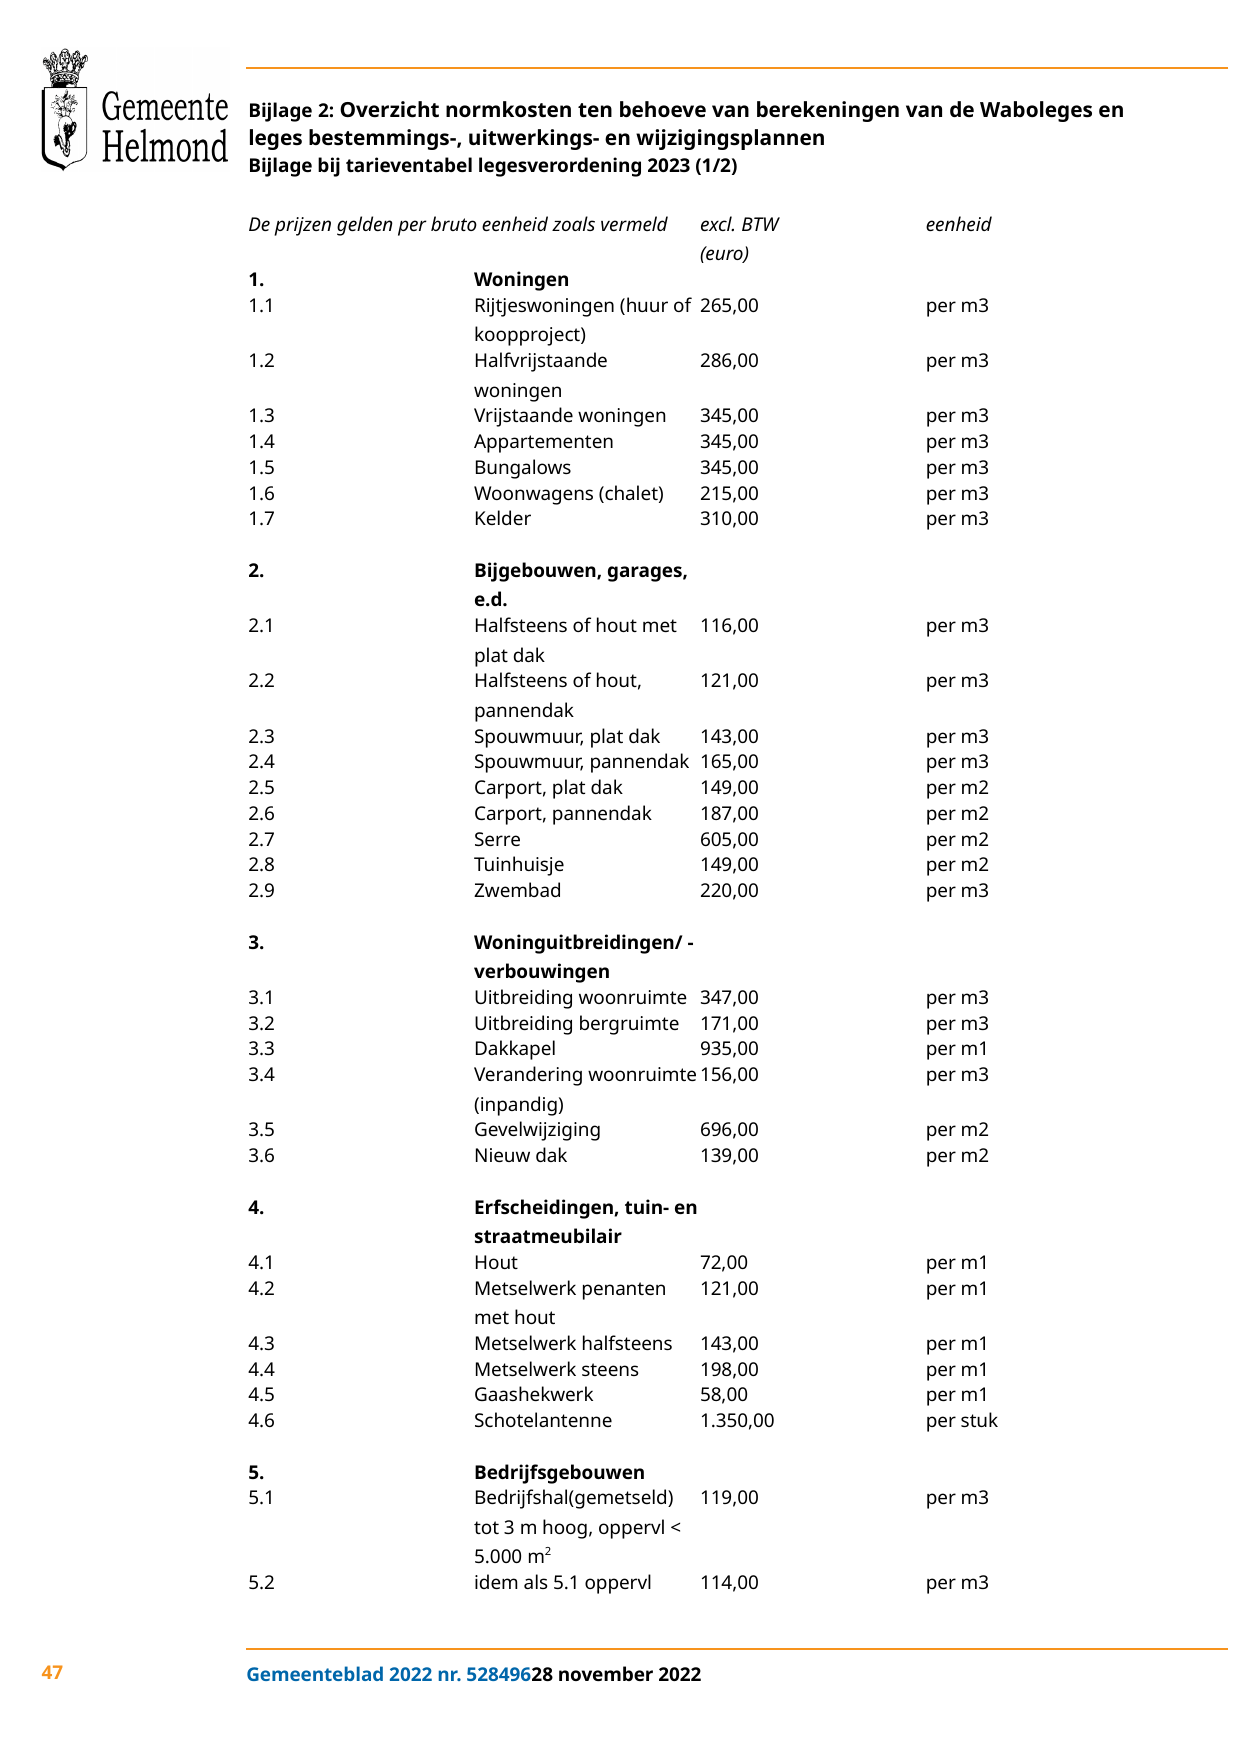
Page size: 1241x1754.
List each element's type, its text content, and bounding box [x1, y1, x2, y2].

table_cell 1.3 [248, 403, 474, 428]
table_cell 1.2 [248, 348, 474, 403]
table_cell 5.2 [248, 1570, 474, 1595]
table_cell Vrijstaande woningen [474, 403, 700, 428]
table_cell Carport, pannendak [474, 800, 700, 826]
table_cell 114,00 [700, 1570, 926, 1595]
table_cell [700, 1168, 926, 1194]
table_cell 171,00 [700, 1010, 926, 1036]
table_cell [474, 903, 700, 929]
table_cell per m3 [926, 1061, 1152, 1117]
table_cell 4.6 [248, 1408, 474, 1433]
table_cell 345,00 [700, 429, 926, 454]
table_cell 2.8 [248, 852, 474, 877]
table_cell 1.4 [248, 429, 474, 454]
table_cell Serre [474, 826, 700, 852]
table_cell per m2 [926, 852, 1152, 877]
table_cell 149,00 [700, 775, 926, 800]
table_cell [926, 929, 1152, 984]
table_cell 935,00 [700, 1036, 926, 1061]
table_cell 5. [248, 1459, 474, 1484]
table_cell Bijgebouwen, garages, e.d. [474, 557, 700, 612]
table_cell Tuinhuisje [474, 852, 700, 877]
table_cell per m3 [926, 1485, 1152, 1569]
table_cell Gevelwijziging [474, 1117, 700, 1142]
text Bijlage 2: Overzicht normkosten ten behoeve van berekeningen van de Waboleges en leges bestemmings-, uitwerkings- en wijzigingsplannen [248, 95, 1152, 152]
table_cell [700, 1459, 926, 1484]
table_cell 2. [248, 557, 474, 612]
table_cell 121,00 [700, 668, 926, 723]
table_cell 4.2 [248, 1275, 474, 1330]
table_cell Appartementen [474, 429, 700, 454]
table_cell per m2 [926, 826, 1152, 852]
table_header excl. BTW (euro) [700, 211, 926, 266]
table_cell idem als 5.1 oppervl [474, 1570, 700, 1595]
table_cell 116,00 [700, 613, 926, 668]
table_header eenheid [926, 211, 1152, 266]
table_cell Spouwmuur, plat dak [474, 723, 700, 749]
table_cell Zwembad [474, 878, 700, 903]
table_cell [248, 1433, 474, 1459]
table_cell per m3 [926, 723, 1152, 749]
table_cell 72,00 [700, 1249, 926, 1275]
table_cell 4. [248, 1194, 474, 1249]
table_cell 198,00 [700, 1356, 926, 1382]
table_cell 2.3 [248, 723, 474, 749]
table_cell Halfsteens of hout, pannendak [474, 668, 700, 723]
table_cell 58,00 [700, 1382, 926, 1407]
table_cell [926, 266, 1152, 292]
table_cell per m3 [926, 984, 1152, 1010]
table_cell 4.4 [248, 1356, 474, 1382]
table_cell Halfsteens of hout met plat dak [474, 613, 700, 668]
table_cell 265,00 [700, 292, 926, 347]
table_cell [926, 1194, 1152, 1249]
picture [41, 47, 231, 172]
table_cell Woninguitbreidingen/ -verbouwingen [474, 929, 700, 984]
table_cell 605,00 [700, 826, 926, 852]
table_cell 1.7 [248, 506, 474, 531]
table_cell 149,00 [700, 852, 926, 877]
table_cell Metselwerk halfsteens [474, 1330, 700, 1356]
table_cell 286,00 [700, 348, 926, 403]
table_cell [700, 929, 926, 984]
table_cell 345,00 [700, 454, 926, 480]
table_cell 121,00 [700, 1275, 926, 1330]
table_cell 2.2 [248, 668, 474, 723]
table_cell 310,00 [700, 506, 926, 531]
table_cell 143,00 [700, 1330, 926, 1356]
table_cell [926, 1459, 1152, 1484]
table_cell Spouwmuur, pannendak [474, 749, 700, 774]
table_cell 1.6 [248, 480, 474, 506]
table_cell 1. [248, 266, 474, 292]
table_cell 3.6 [248, 1143, 474, 1168]
table_cell Woonwagens (chalet) [474, 480, 700, 506]
table_cell 2.7 [248, 826, 474, 852]
table_cell Bedrijfshal(gemetseld) tot 3 m hoog, oppervl < 5.000 m2 [474, 1485, 700, 1569]
table_cell 1.350,00 [700, 1408, 926, 1433]
table_cell per m2 [926, 1117, 1152, 1142]
table_cell 3.3 [248, 1036, 474, 1061]
table_cell 2.5 [248, 775, 474, 800]
table_cell [926, 903, 1152, 929]
table_cell Nieuw dak [474, 1143, 700, 1168]
table_cell per m3 [926, 668, 1152, 723]
table_cell Dakkapel [474, 1036, 700, 1061]
table_cell Bungalows [474, 454, 700, 480]
table_cell [700, 1194, 926, 1249]
table_cell per m2 [926, 775, 1152, 800]
table_cell per m1 [926, 1275, 1152, 1330]
table_cell 3.1 [248, 984, 474, 1010]
table_cell per m3 [926, 613, 1152, 668]
table_cell Erfscheidingen, tuin- en straatmeubilair [474, 1194, 700, 1249]
table_cell 4.3 [248, 1330, 474, 1356]
table_cell [926, 1433, 1152, 1459]
table_cell per m3 [926, 506, 1152, 531]
table_cell [474, 1433, 700, 1459]
table_cell [926, 557, 1152, 612]
table_cell Kelder [474, 506, 700, 531]
table_cell 215,00 [700, 480, 926, 506]
table_cell 119,00 [700, 1485, 926, 1569]
table_cell Rijtjeswoningen (huur of koopproject) [474, 292, 700, 347]
table_cell 2.4 [248, 749, 474, 774]
table_cell Carport, plat dak [474, 775, 700, 800]
table_cell [248, 531, 474, 557]
table_cell per m1 [926, 1330, 1152, 1356]
table_cell [700, 1433, 926, 1459]
table_cell 143,00 [700, 723, 926, 749]
table_cell per m2 [926, 1143, 1152, 1168]
table_cell [700, 531, 926, 557]
table_cell 5.1 [248, 1485, 474, 1569]
table_cell per m3 [926, 429, 1152, 454]
table_cell 3.5 [248, 1117, 474, 1142]
table_cell [700, 266, 926, 292]
table_cell per m3 [926, 454, 1152, 480]
table_cell 3.4 [248, 1061, 474, 1117]
table_cell [926, 1168, 1152, 1194]
table_cell [700, 557, 926, 612]
table_cell [700, 903, 926, 929]
table_cell Gaashekwerk [474, 1382, 700, 1407]
table_cell Verandering woonruimte (inpandig) [474, 1061, 700, 1117]
table_cell 165,00 [700, 749, 926, 774]
table_cell [248, 903, 474, 929]
table_cell [474, 531, 700, 557]
table_cell 1.1 [248, 292, 474, 347]
table_cell 187,00 [700, 800, 926, 826]
table_cell per m1 [926, 1382, 1152, 1407]
table_cell Halfvrijstaande woningen [474, 348, 700, 403]
table_cell per m3 [926, 749, 1152, 774]
table_cell 347,00 [700, 984, 926, 1010]
table_cell Metselwerk steens [474, 1356, 700, 1382]
table_cell [248, 1168, 474, 1194]
table_cell per m3 [926, 292, 1152, 347]
table_cell per m3 [926, 480, 1152, 506]
table_cell Metselwerk penanten met hout [474, 1275, 700, 1330]
table_cell 2.6 [248, 800, 474, 826]
table_cell 220,00 [700, 878, 926, 903]
table_cell Uitbreiding woonruimte [474, 984, 700, 1010]
table_cell per m1 [926, 1036, 1152, 1061]
table_cell per m3 [926, 1570, 1152, 1595]
table_cell [474, 1168, 700, 1194]
table_cell per m3 [926, 878, 1152, 903]
table_cell per m1 [926, 1249, 1152, 1275]
table_cell 2.1 [248, 613, 474, 668]
table_cell [926, 531, 1152, 557]
table_cell Woningen [474, 266, 700, 292]
table_cell 3. [248, 929, 474, 984]
table_cell 345,00 [700, 403, 926, 428]
table_cell per m1 [926, 1356, 1152, 1382]
table_header De prijzen gelden per bruto eenheid zoals vermeld [248, 211, 700, 266]
table_cell per m3 [926, 403, 1152, 428]
table_cell Schotelantenne [474, 1408, 700, 1433]
table_cell per stuk [926, 1408, 1152, 1433]
table_cell Hout [474, 1249, 700, 1275]
table_cell 696,00 [700, 1117, 926, 1142]
table_cell per m3 [926, 348, 1152, 403]
table_cell Bedrijfsgebouwen [474, 1459, 700, 1484]
table_cell 3.2 [248, 1010, 474, 1036]
table_cell per m2 [926, 800, 1152, 826]
table_cell 156,00 [700, 1061, 926, 1117]
table_cell 4.1 [248, 1249, 474, 1275]
table_cell 1.5 [248, 454, 474, 480]
table_cell 139,00 [700, 1143, 926, 1168]
table_cell Uitbreiding bergruimte [474, 1010, 700, 1036]
table_cell per m3 [926, 1010, 1152, 1036]
table_cell 2.9 [248, 878, 474, 903]
text Bijlage bij tarieventabel legesverordening 2023 (1/2) [248, 152, 1152, 177]
table_cell 4.5 [248, 1382, 474, 1407]
